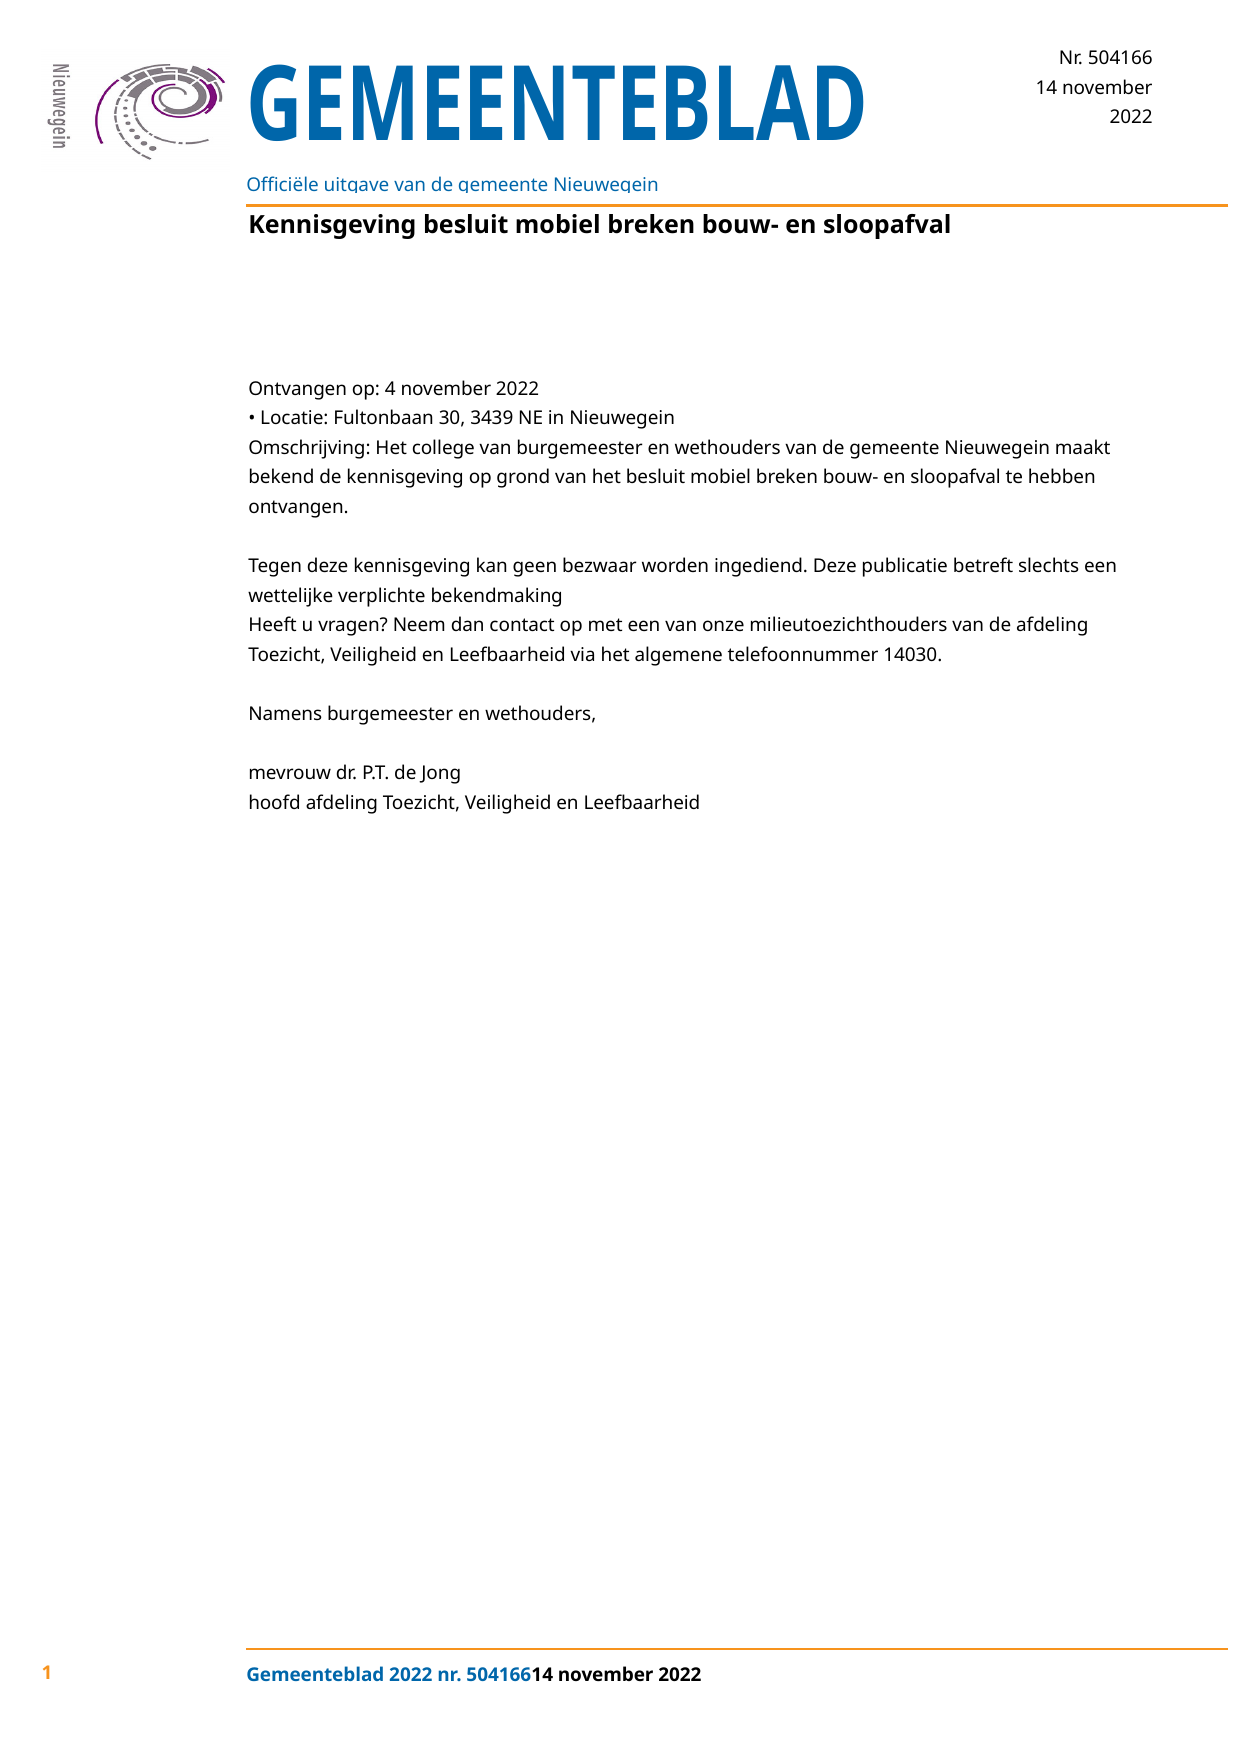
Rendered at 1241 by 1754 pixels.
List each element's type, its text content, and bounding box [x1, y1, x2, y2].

text • Locatie: Fultonbaan 30, 3439 NE in Nieuwegein [248, 404, 1152, 430]
picture [41, 47, 231, 172]
text Tegen deze kennisgeving kan geen bezwaar worden ingediend. Deze publicatie betreft slechts een wettelijke verplichte bekendmaking [248, 552, 1152, 608]
text mevrouw dr. P.T. de Jong [248, 759, 1152, 785]
text Omschrijving: Het college van burgemeester en wethouders van de gemeente Nieuwegein maakt bekend de kennisgeving op grond van het besluit mobiel breken bouw- en sloopafval te hebben ontvangen. [248, 434, 1152, 519]
text Namens burgemeester en wethouders, [248, 700, 1152, 726]
text Ontvangen op: 4 november 2022 [248, 375, 1152, 401]
text Kennisgeving besluit mobiel breken bouw- en sloopafval [248, 207, 1152, 241]
text hoofd afdeling Toezicht, Veiligheid en Leefbaarheid [248, 789, 1152, 815]
text Heeft u vragen? Neem dan contact op met een van onze milieutoezichthouders van de afdeling Toezicht, Veiligheid en Leefbaarheid via het algemene telefoonnummer 14030. [248, 612, 1152, 667]
